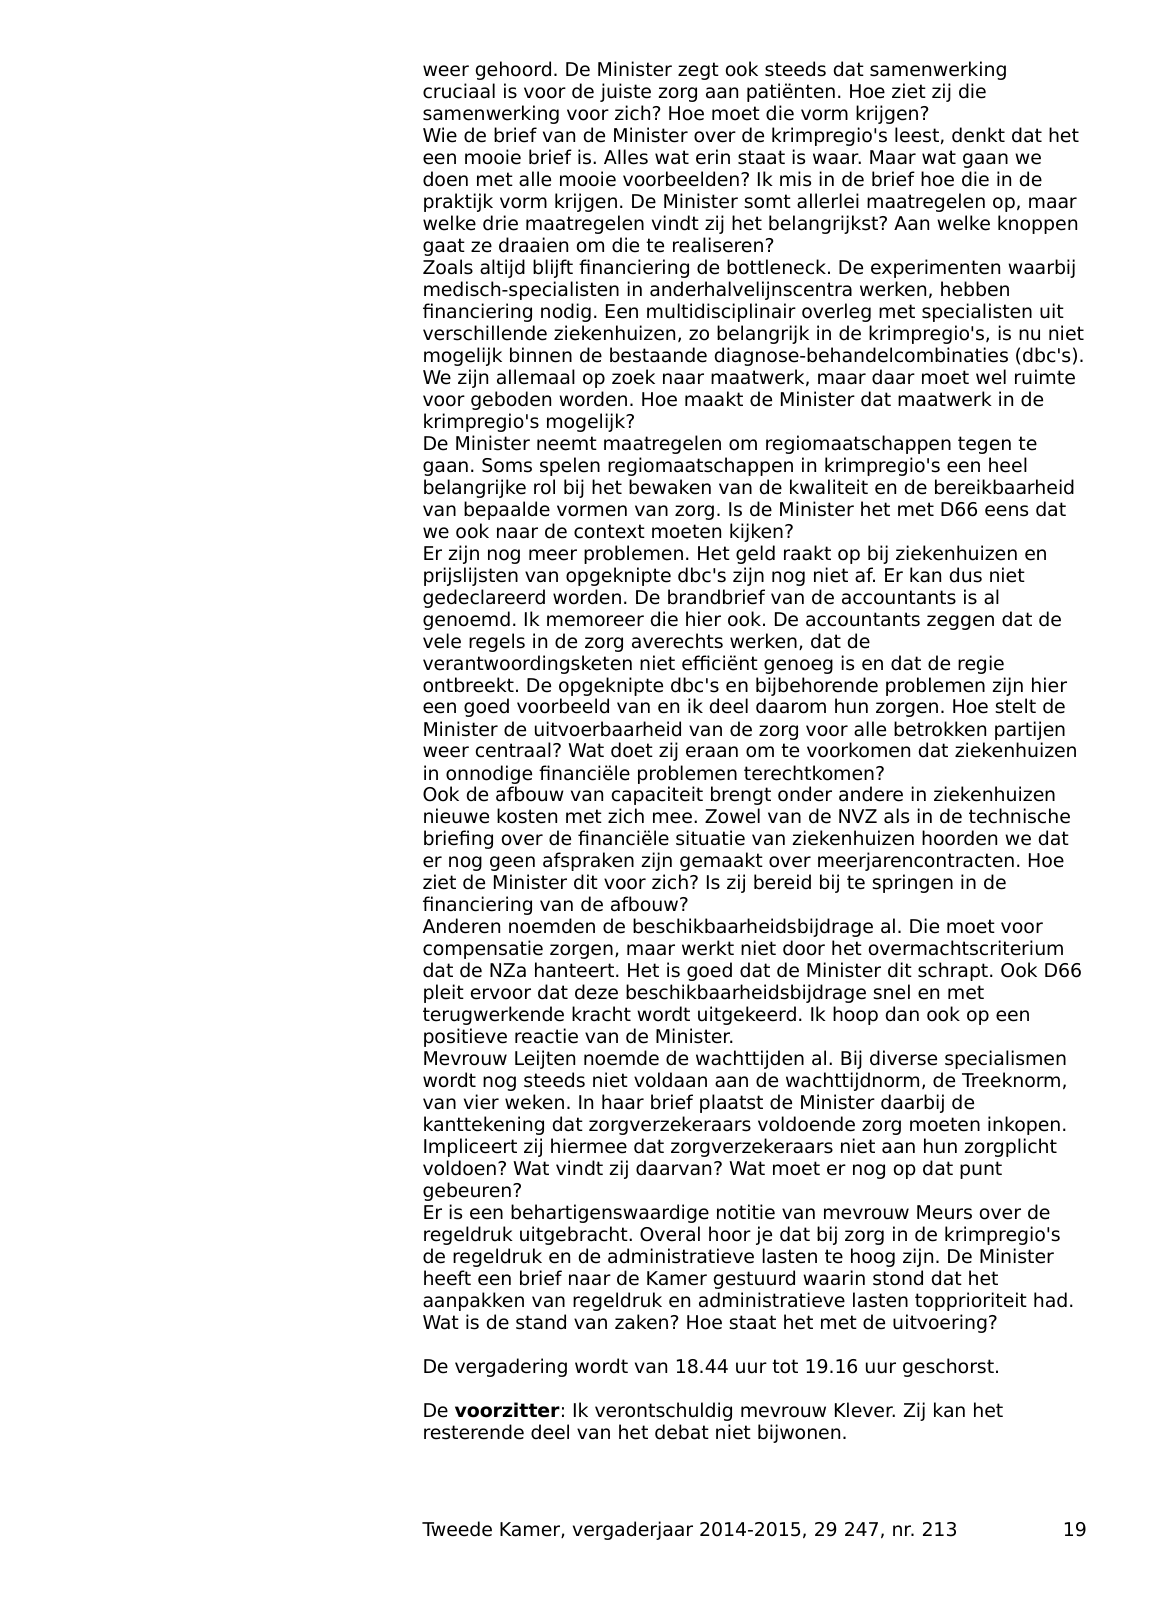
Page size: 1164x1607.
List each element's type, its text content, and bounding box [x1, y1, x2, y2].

text weer gehoord. De Minister zegt ook steeds dat samenwerking cruciaal is voor de juiste zorg aan patiënten. Hoe ziet zij die samenwerking voor zich? Hoe moet die vorm krijgen? [422, 59, 1087, 125]
text Wie de brief van de Minister over de krimpregio's leest, denkt dat het een mooie brief is. Alles wat erin staat is waar. Maar wat gaan we doen met alle mooie voorbeelden? Ik mis in de brief hoe die in de praktijk vorm krijgen. De Minister somt allerlei maatregelen op, maar welke drie maatregelen vindt zij het belangrijkst? Aan welke knoppen gaat ze draaien om die te realiseren? [422, 125, 1087, 257]
text Mevrouw Leijten noemde de wachttijden al. Bij diverse specialismen wordt nog steeds niet voldaan aan de wachttijdnorm, de Treeknorm, van vier weken. In haar brief plaatst de Minister daarbij de kanttekening dat zorgverzekeraars voldoende zorg moeten inkopen. Impliceert zij hiermee dat zorgverzekeraars niet aan hun zorgplicht voldoen? Wat vindt zij daarvan? Wat moet er nog op dat punt gebeuren? [422, 1048, 1087, 1202]
text Zoals altijd blijft financiering de bottleneck. De experimenten waarbij medisch-specialisten in anderhalvelijnscentra werken, hebben financiering nodig. Een multidisciplinair overleg met specialisten uit verschillende ziekenhuizen, zo belangrijk in de krimpregio's, is nu niet mogelijk binnen de bestaande diagnose-behandelcombinaties (dbc's). We zijn allemaal op zoek naar maatwerk, maar daar moet wel ruimte voor geboden worden. Hoe maakt de Minister dat maatwerk in de krimpregio's mogelijk? [422, 257, 1087, 433]
text Er is een behartigenswaardige notitie van mevrouw Meurs over de regeldruk uitgebracht. Overal hoor je dat bij zorg in de krimpregio's de regeldruk en de administratieve lasten te hoog zijn. De Minister heeft een brief naar de Kamer gestuurd waarin stond dat het aanpakken van regeldruk en administratieve lasten topprioriteit had. Wat is de stand van zaken? Hoe staat het met de uitvoering? [422, 1202, 1087, 1334]
text Er zijn nog meer problemen. Het geld raakt op bij ziekenhuizen en prijslijsten van opgeknipte dbc's zijn nog niet af. Er kan dus niet gedeclareerd worden. De brandbrief van de accountants is al genoemd. Ik memoreer die hier ook. De accountants zeggen dat de vele regels in de zorg averechts werken, dat de verantwoordingsketen niet efficiënt genoeg is en dat de regie ontbreekt. De opgeknipte dbc's en bijbehorende problemen zijn hier een goed voorbeeld van en ik deel daarom hun zorgen. Hoe stelt de Minister de uitvoerbaarheid van de zorg voor alle betrokken partijen weer centraal? Wat doet zij eraan om te voorkomen dat ziekenhuizen in onnodige financiële problemen terechtkomen? [422, 543, 1087, 784]
text Ook de afbouw van capaciteit brengt onder andere in ziekenhuizen nieuwe kosten met zich mee. Zowel van de NVZ als in de technische briefing over de financiële situatie van ziekenhuizen hoorden we dat er nog geen afspraken zijn gemaakt over meerjarencontracten. Hoe ziet de Minister dit voor zich? Is zij bereid bij te springen in de financiering van de afbouw? [422, 784, 1087, 916]
text Anderen noemden de beschikbaarheidsbijdrage al. Die moet voor compensatie zorgen, maar werkt niet door het overmachtscriterium dat de NZa hanteert. Het is goed dat de Minister dit schrapt. Ook D66 pleit ervoor dat deze beschikbaarheidsbijdrage snel en met terugwerkende kracht wordt uitgekeerd. Ik hoop dan ook op een positieve reactie van de Minister. [422, 916, 1087, 1048]
text De voorzitter: Ik verontschuldig mevrouw Klever. Zij kan het resterende deel van het debat niet bijwonen. [422, 1400, 1087, 1444]
text De Minister neemt maatregelen om regiomaatschappen tegen te gaan. Soms spelen regiomaatschappen in krimpregio's een heel belangrijke rol bij het bewaken van de kwaliteit en de bereikbaarheid van bepaalde vormen van zorg. Is de Minister het met D66 eens dat we ook naar de context moeten kijken? [422, 433, 1087, 543]
text De vergadering wordt van 18.44 uur tot 19.16 uur geschorst. [422, 1356, 1087, 1378]
